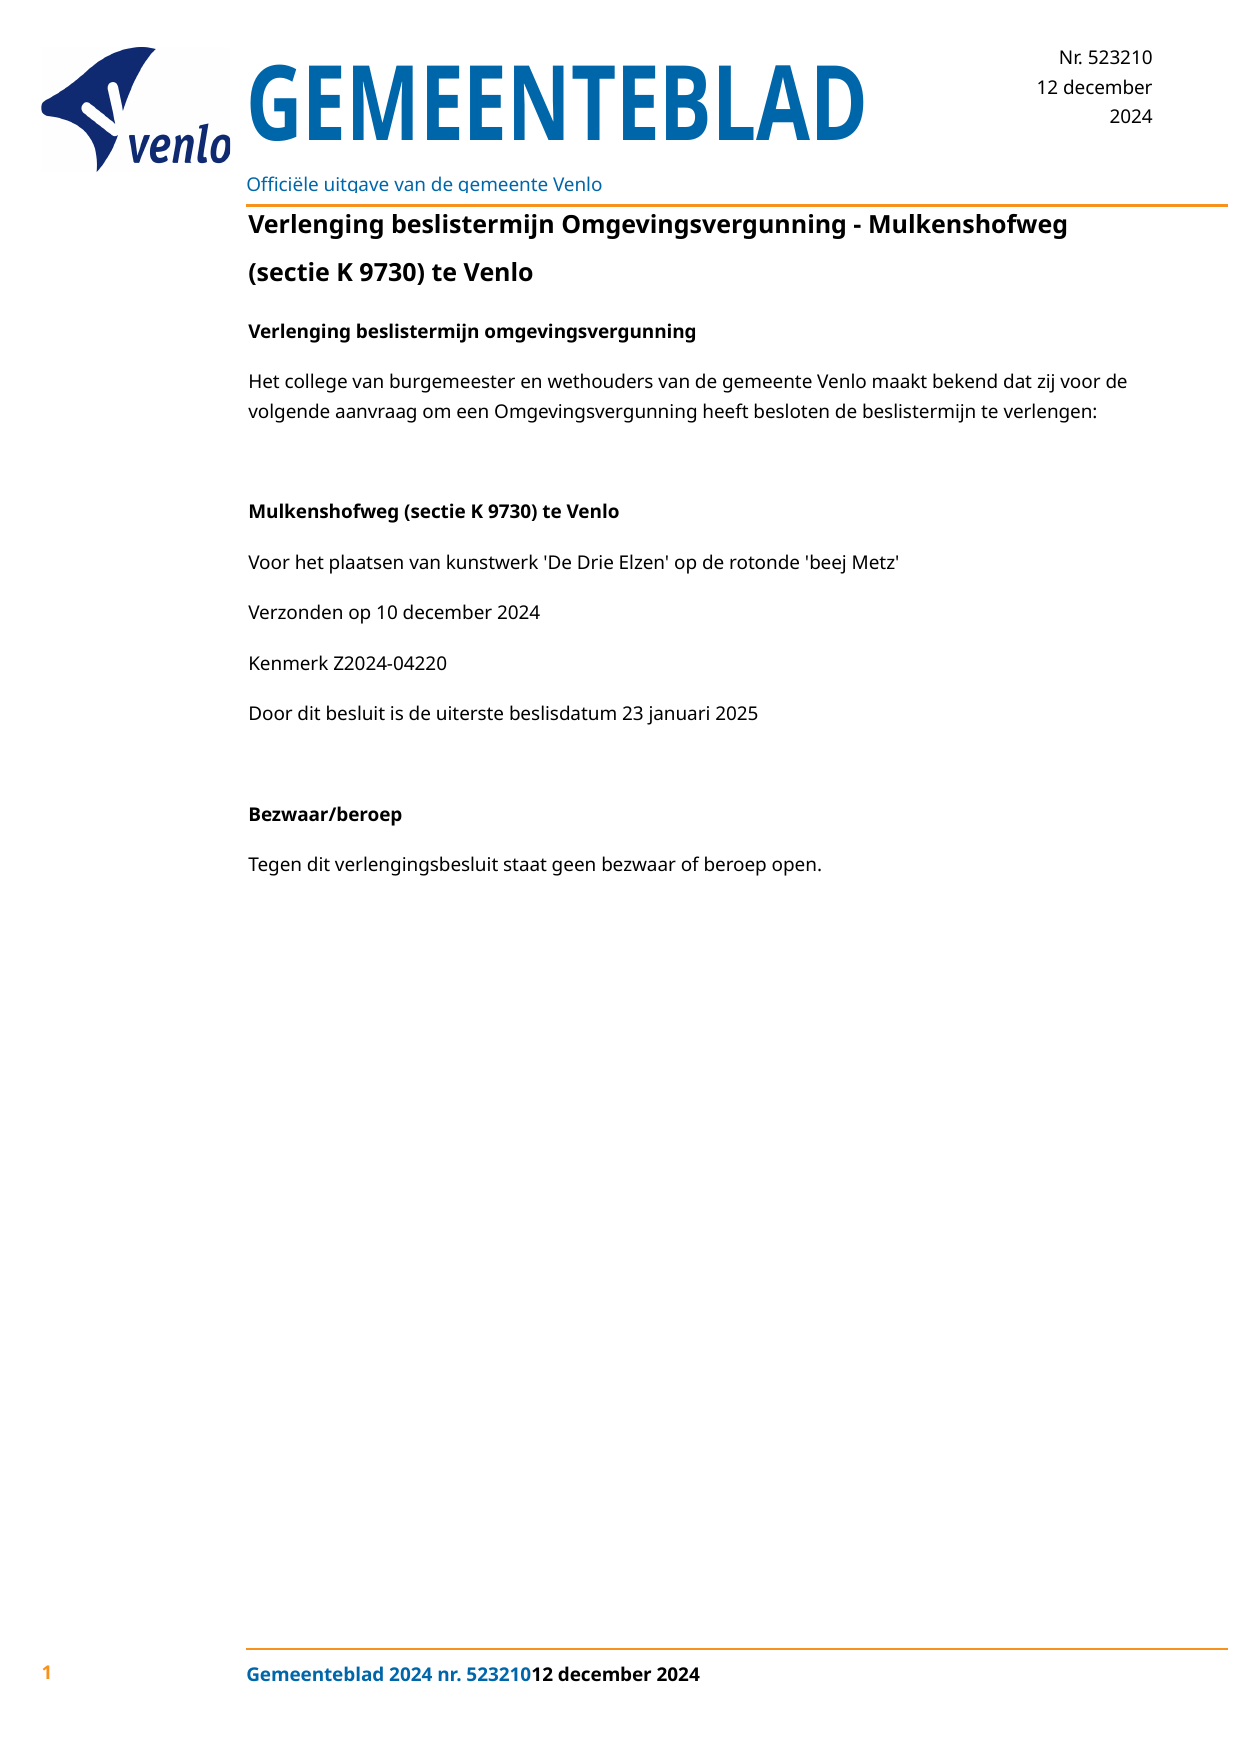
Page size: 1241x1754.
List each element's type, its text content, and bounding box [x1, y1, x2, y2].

text Kenmerk Z2024-04220 [248, 650, 1152, 676]
text Tegen dit verlengingsbesluit staat geen bezwaar of beroep open. [248, 852, 1152, 877]
picture [41, 47, 231, 172]
text Verlenging beslistermijn Omgevingsvergunning - Mulkenshofweg (sectie K 9730) te Venlo [248, 207, 1152, 288]
text Verzonden op 10 december 2024 [248, 599, 1152, 625]
text Voor het plaatsen van kunstwerk 'De Drie Elzen' op de rotonde 'beej Metz' [248, 549, 1152, 575]
text Het college van burgemeester en wethouders van de gemeente Venlo maakt bekend dat zij voor de volgende aanvraag om een Omgevingsvergunning heeft besloten de beslistermijn te verlengen: [248, 368, 1152, 424]
text Verlenging beslistermijn omgevingsvergunning [248, 318, 1152, 344]
text Bezwaar/beroep [248, 801, 1152, 827]
text Mulkenshofweg (sectie K 9730) te Venlo [248, 499, 1152, 524]
text Door dit besluit is de uiterste beslisdatum 23 januari 2025 [248, 700, 1152, 726]
